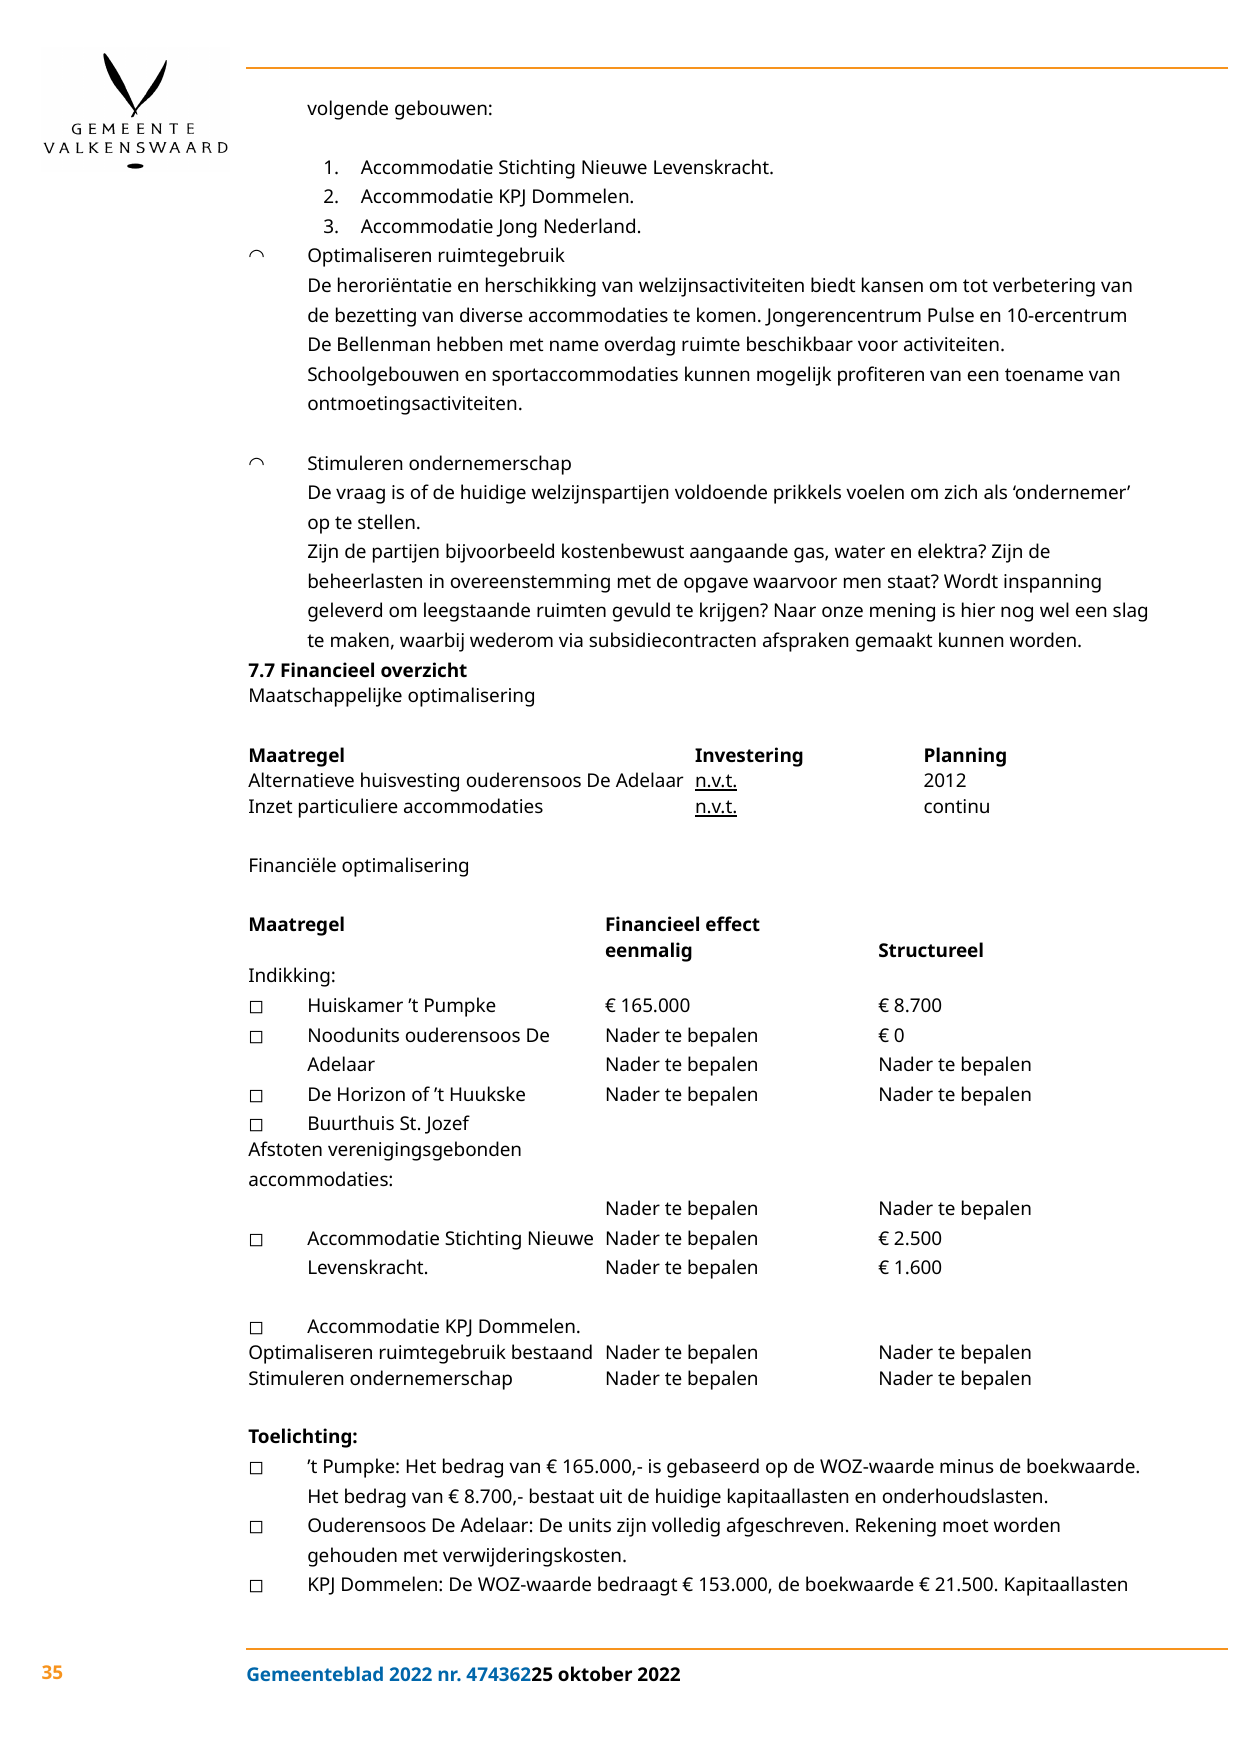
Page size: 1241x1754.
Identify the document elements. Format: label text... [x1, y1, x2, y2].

list Ouderensoos De Adelaar: De units zijn volledig afgeschreven. Rekening moet worden gehouden met verwijderingskosten. [248, 1512, 1152, 1568]
table_cell 2012 [923, 768, 1152, 793]
text Maatschappelijke optimalisering [248, 683, 1152, 708]
table_header Financieel effect [605, 911, 1152, 937]
list Zijn de partijen bijvoorbeeld kostenbewust aangaande gas, water en elektra? Zijn de beheerlasten in overeenstemming met de opgave waarvoor men staat? Wordt inspanning geleverd om leegstaande ruimten gevuld te krijgen? Naar onze mening is hier nog wel een slag te maken, waarbij wederom via subsidiecontracten afspraken gemaakt kunnen worden. [248, 538, 1152, 653]
table_cell Stimuleren ondernemerschap [248, 1365, 605, 1391]
table_cell Structureel [878, 937, 1152, 963]
table_cell Nader te bepalen [605, 1340, 878, 1365]
table_cell Optimaliseren ruimtegebruik bestaand [248, 1340, 605, 1365]
list KPJ Dommelen: De WOZ-waarde bedraagt € 153.000, de boekwaarde € 21.500. Kapitaallasten [248, 1572, 1152, 1597]
table_cell Nader te bepalen [605, 1365, 878, 1391]
text 7.7 Financieel overzicht [248, 657, 1152, 683]
table_cell continu [923, 793, 1152, 819]
table_cell Inzet particuliere accommodaties [248, 793, 695, 819]
table_header Planning [923, 742, 1152, 768]
list Stimuleren ondernemerschap [248, 450, 1152, 476]
table_cell € 165.000 Nader te bepalen Nader te bepalen Nader te bepalen [605, 963, 878, 1136]
text Toelichting: [248, 1424, 1152, 1449]
list De vraag is of de huidige welzijnspartijen voldoende prikkels voelen om zich als ‘ondernemer’ op te stellen. [248, 479, 1152, 535]
table_header Investering [695, 742, 923, 768]
table_cell eenmalig [605, 937, 878, 963]
table_cell Nader te bepalen [878, 1365, 1152, 1391]
list Accommodatie KPJ Dommelen. [323, 183, 1152, 209]
picture [41, 47, 231, 172]
table_cell Indikking: Huiskamer ’t Pumpke Noodunits ouderensoos De Adelaar De Horizon of ’t Huukske Buurthuis St. Jozef [248, 963, 605, 1136]
table_cell Nader te bepalen [878, 1340, 1152, 1365]
list Accommodatie Stichting Nieuwe Levenskracht. [323, 154, 1152, 180]
table_cell Afstoten verenigingsgebonden accommodaties: Accommodatie Stichting Nieuwe Levenskracht. Accommodatie KPJ Dommelen. [248, 1136, 605, 1339]
list volgende gebouwen: [248, 95, 1152, 121]
table_cell n.v.t. [695, 793, 923, 819]
table_cell [248, 937, 605, 963]
table_cell Nader te bepalen Nader te bepalen Nader te bepalen [605, 1136, 878, 1339]
list Accommodatie Jong Nederland. [323, 213, 1152, 239]
table_cell Alternatieve huisvesting ouderensoos De Adelaar [248, 768, 695, 793]
list ’t Pumpke: Het bedrag van € 165.000,- is gebaseerd op de WOZ-waarde minus de boekwaarde. Het bedrag van € 8.700,- bestaat uit de huidige kapitaallasten en onderhoudslasten. [248, 1453, 1152, 1509]
list Optimaliseren ruimtegebruik [248, 243, 1152, 268]
text Financiële optimalisering [248, 852, 1152, 878]
table_cell € 8.700 € 0 Nader te bepalen Nader te bepalen [878, 963, 1152, 1136]
table_cell Nader te bepalen € 2.500 € 1.600 [878, 1136, 1152, 1339]
table_header Maatregel [248, 911, 605, 937]
list De heroriëntatie en herschikking van welzijnsactiviteiten biedt kansen om tot verbetering van de bezetting van diverse accommodaties te komen. Jongerencentrum Pulse en 10-ercentrum De Bellenman hebben met name overdag ruimte beschikbaar voor activiteiten. Schoolgebouwen en sportaccommodaties kunnen mogelijk profiteren van een toename van ontmoetingsactiviteiten. [248, 272, 1152, 416]
table_cell n.v.t. [695, 768, 923, 793]
table_header Maatregel [248, 742, 695, 768]
